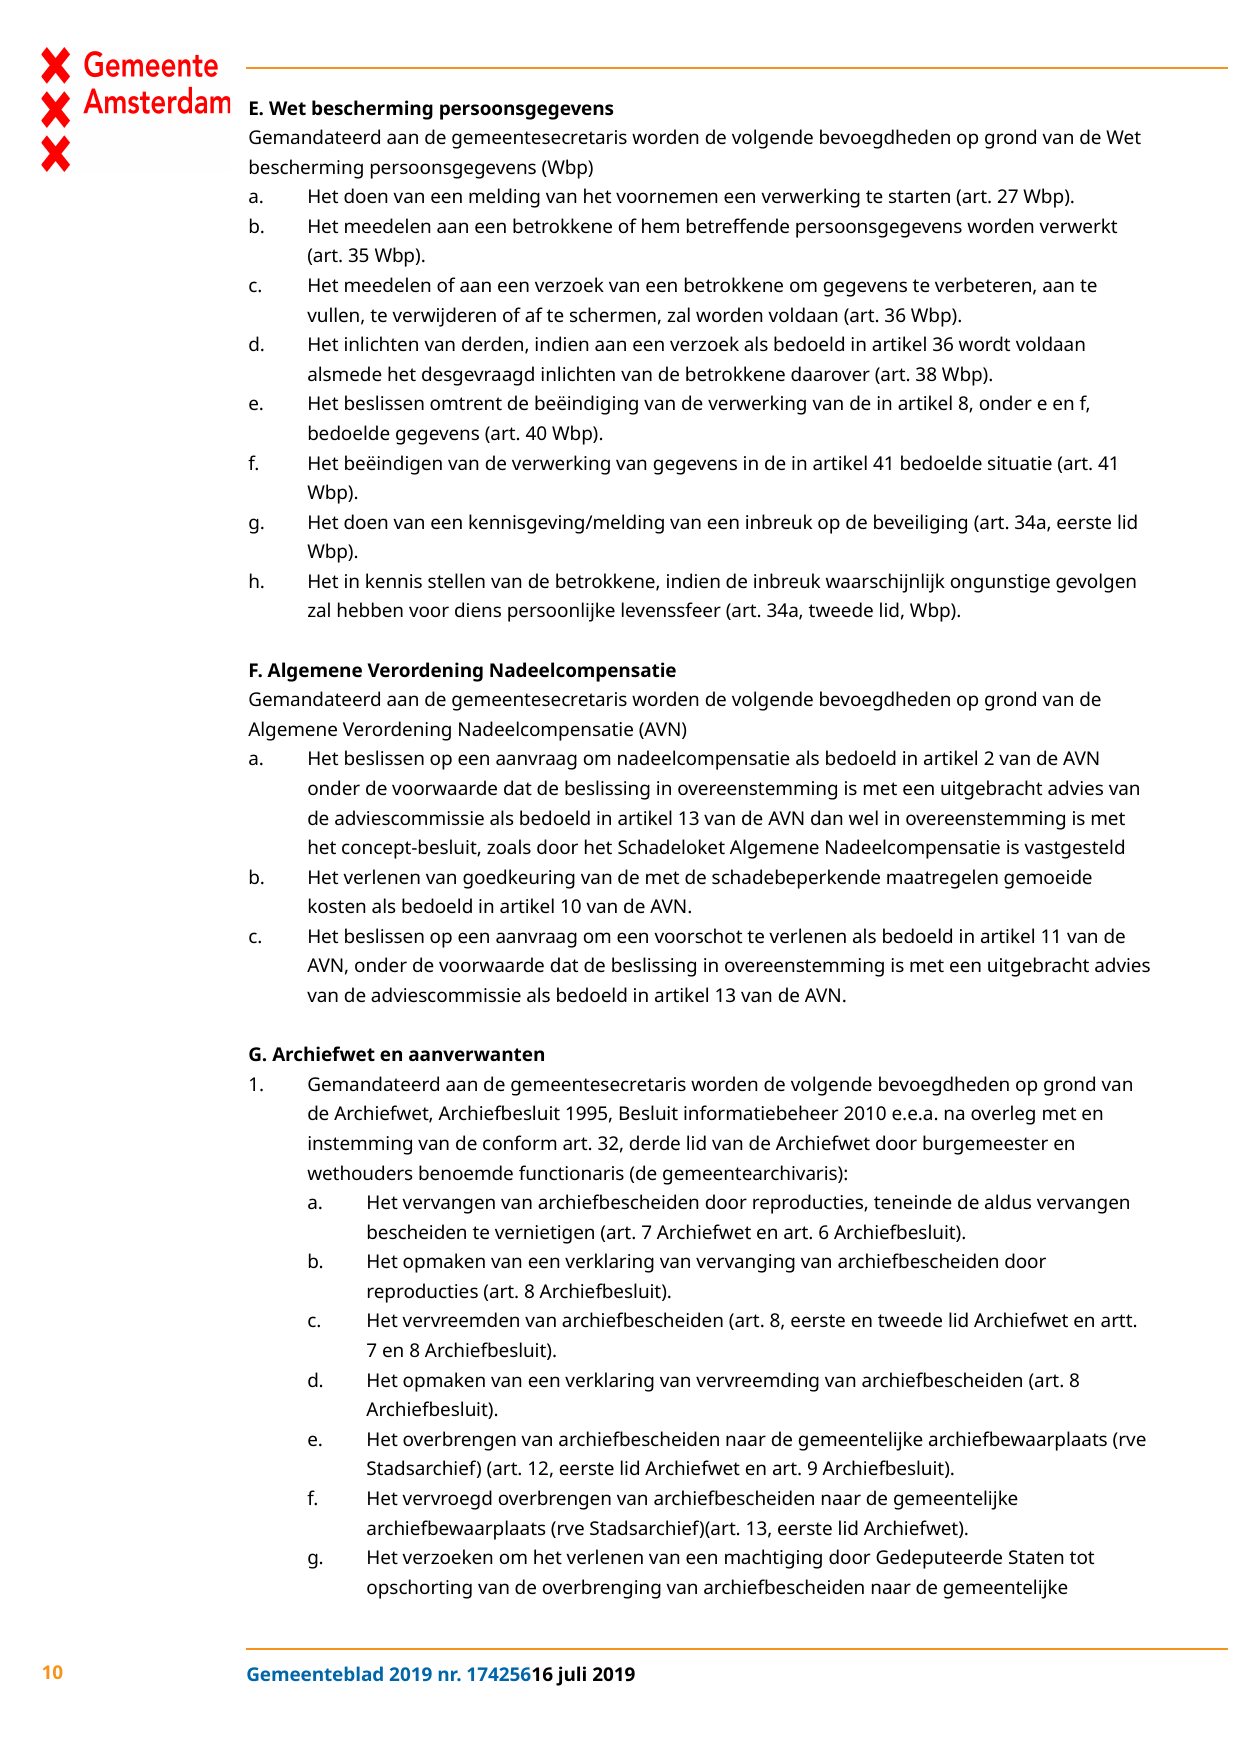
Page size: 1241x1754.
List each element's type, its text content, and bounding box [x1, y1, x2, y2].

list Het meedelen of aan een verzoek van een betrokkene om gegevens te verbeteren, aan te vullen, te verwijderen of af te schermen, zal worden voldaan (art. 36 Wbp). [248, 272, 1152, 328]
list Het vervroegd overbrengen van archiefbescheiden naar de gemeentelijke archiefbewaarplaats (rve Stadsarchief)(art. 13, eerste lid Archiefwet). [307, 1485, 1152, 1541]
text E. Wet bescherming persoonsgegevens [248, 95, 1152, 121]
list Het in kennis stellen van de betrokkene, indien de inbreuk waarschijnlijk ongunstige gevolgen zal hebben voor diens persoonlijke levenssfeer (art. 34a, tweede lid, Wbp). [248, 568, 1152, 623]
text G. Archiefwet en aanverwanten [248, 1041, 1152, 1067]
picture [41, 47, 231, 172]
list Het beslissen omtrent de beëindiging van de verwerking van de in artikel 8, onder e en f, bedoelde gegevens (art. 40 Wbp). [248, 391, 1152, 446]
list Het verlenen van goedkeuring van de met de schadebeperkende maatregelen gemoeide kosten als bedoeld in artikel 10 van de AVN. [248, 864, 1152, 919]
list Het overbrengen van archiefbescheiden naar de gemeentelijke archiefbewaarplaats (rve Stadsarchief) (art. 12, eerste lid Archiefwet en art. 9 Archiefbesluit). [307, 1426, 1152, 1481]
list Het vervreemden van archiefbescheiden (art. 8, eerste en tweede lid Archiefwet en artt. 7 en 8 Archiefbesluit). [307, 1308, 1152, 1363]
list Het opmaken van een verklaring van vervreemding van archiefbescheiden (art. 8 Archiefbesluit). [307, 1367, 1152, 1422]
list Het verzoeken om het verlenen van een machtiging door Gedeputeerde Staten tot opschorting van de overbrenging van archiefbescheiden naar de gemeentelijke [307, 1544, 1152, 1600]
text Gemandateerd aan de gemeentesecretaris worden de volgende bevoegdheden op grond van de Algemene Verordening Nadeelcompensatie (AVN) [248, 686, 1152, 742]
list Het vervangen van archiefbescheiden door reproducties, teneinde de aldus vervangen bescheiden te vernietigen (art. 7 Archiefwet en art. 6 Archiefbesluit). [307, 1189, 1152, 1245]
list Het beslissen op een aanvraag om een voorschot te verlenen als bedoeld in artikel 11 van de AVN, onder de voorwaarde dat de beslissing in overeenstemming is met een uitgebracht advies van de adviescommissie als bedoeld in artikel 13 van de AVN. [248, 923, 1152, 1008]
text F. Algemene Verordening Nadeelcompensatie [248, 657, 1152, 683]
list Het beslissen op een aanvraag om nadeelcompensatie als bedoeld in artikel 2 van de AVN onder de voorwaarde dat de beslissing in overeenstemming is met een uitgebracht advies van de adviescommissie als bedoeld in artikel 13 van de AVN dan wel in overeenstemming is met het concept-besluit, zoals door het Schadeloket Algemene Nadeelcompensatie is vastgesteld [248, 746, 1152, 860]
list Het inlichten van derden, indien aan een verzoek als bedoeld in artikel 36 wordt voldaan alsmede het desgevraagd inlichten van de betrokkene daarover (art. 38 Wbp). [248, 331, 1152, 387]
list Het doen van een melding van het voornemen een verwerking te starten (art. 27 Wbp). [248, 183, 1152, 209]
list Het meedelen aan een betrokkene of hem betreffende persoonsgegevens worden verwerkt (art. 35 Wbp). [248, 213, 1152, 268]
list Gemandateerd aan de gemeentesecretaris worden de volgende bevoegdheden op grond van de Archiefwet, Archiefbesluit 1995, Besluit informatiebeheer 2010 e.e.a. na overleg met en instemming van de conform art. 32, derde lid van de Archiefwet door burgemeester en wethouders benoemde functionaris (de gemeentearchivaris): [248, 1071, 1152, 1186]
list Het opmaken van een verklaring van vervanging van archiefbescheiden door reproducties (art. 8 Archiefbesluit). [307, 1248, 1152, 1304]
text Gemandateerd aan de gemeentesecretaris worden de volgende bevoegdheden op grond van de Wet bescherming persoonsgegevens (Wbp) [248, 124, 1152, 180]
list Het beëindigen van de verwerking van gegevens in de in artikel 41 bedoelde situatie (art. 41 Wbp). [248, 450, 1152, 505]
list Het doen van een kennisgeving/melding van een inbreuk op de beveiliging (art. 34a, eerste lid Wbp). [248, 509, 1152, 564]
